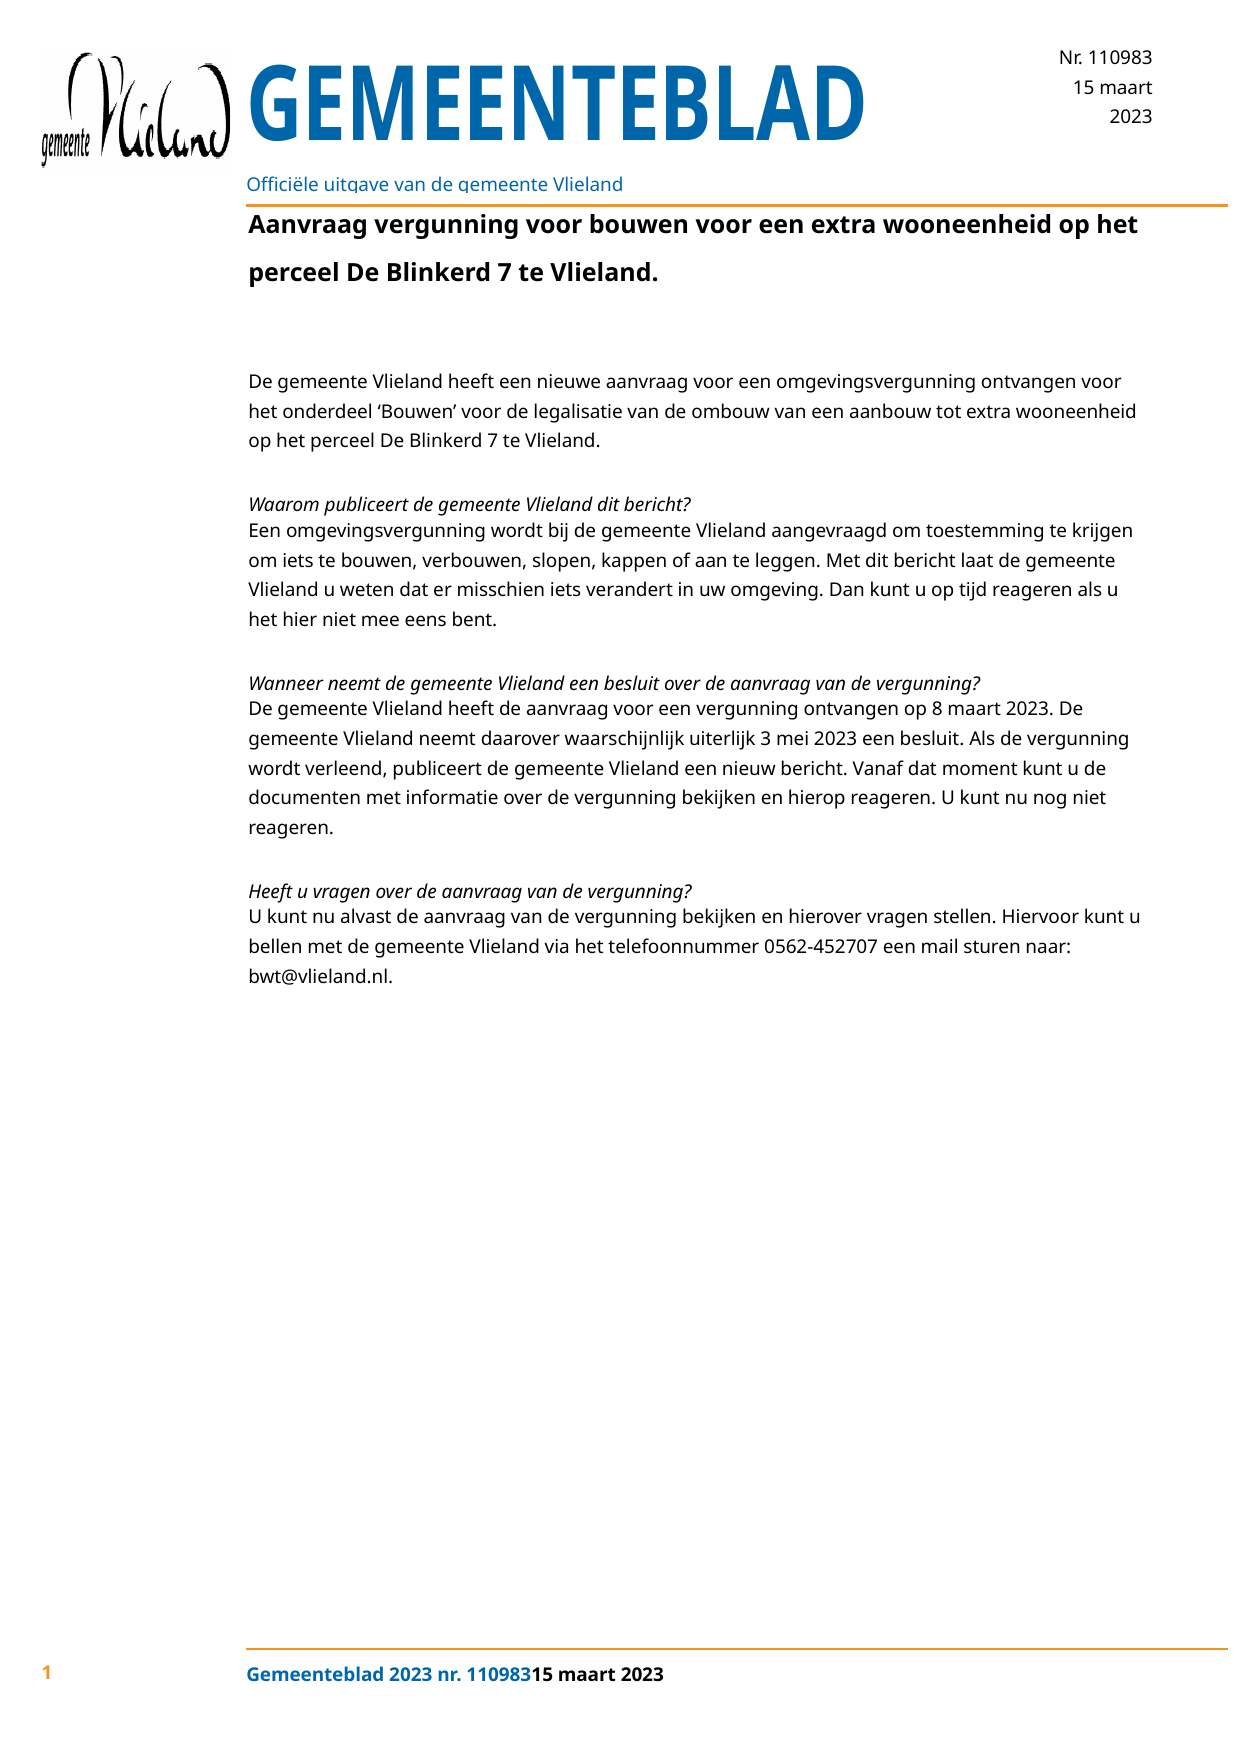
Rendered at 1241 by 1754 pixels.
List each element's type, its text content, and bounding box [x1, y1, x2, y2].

text De gemeente Vlieland heeft de aanvraag voor een vergunning ontvangen op 8 maart 2023. De gemeente Vlieland neemt daarover waarschijnlijk uiterlijk 3 mei 2023 een besluit. Als de vergunning wordt verleend, publiceert de gemeente Vlieland een nieuw bericht. Vanaf dat moment kunt u de documenten met informatie over de vergunning bekijken en hierop reageren. U kunt nu nog niet reageren. [248, 696, 1152, 840]
text Een omgevingsvergunning wordt bij de gemeente Vlieland aangevraagd om toestemming te krijgen om iets te bouwen, verbouwen, slopen, kappen of aan te leggen. Met dit bericht laat de gemeente Vlieland u weten dat er misschien iets verandert in uw omgeving. Dan kunt u op tijd reageren als u het hier niet mee eens bent. [248, 517, 1152, 632]
text De gemeente Vlieland heeft een nieuwe aanvraag voor een omgevingsvergunning ontvangen voor het onderdeel ‘Bouwen’ voor de legalisatie van de ombouw van een aanbouw tot extra wooneenheid op het perceel De Blinkerd 7 te Vlieland. [248, 368, 1152, 453]
text Waarom publiceert de gemeente Vlieland dit bericht? [248, 491, 1152, 517]
text Wanneer neemt de gemeente Vlieland een besluit over de aanvraag van de vergunning? [248, 670, 1152, 696]
picture [41, 47, 231, 172]
text Heeft u vragen over de aanvraag van de vergunning? [248, 878, 1152, 904]
text Aanvraag vergunning voor bouwen voor een extra wooneenheid op het perceel De Blinkerd 7 te Vlieland. [248, 207, 1152, 288]
text U kunt nu alvast de aanvraag van de vergunning bekijken en hierover vragen stellen. Hiervoor kunt u bellen met de gemeente Vlieland via het telefoonnummer 0562-452707 een mail sturen naar: bwt@vlieland.nl. [248, 904, 1152, 988]
